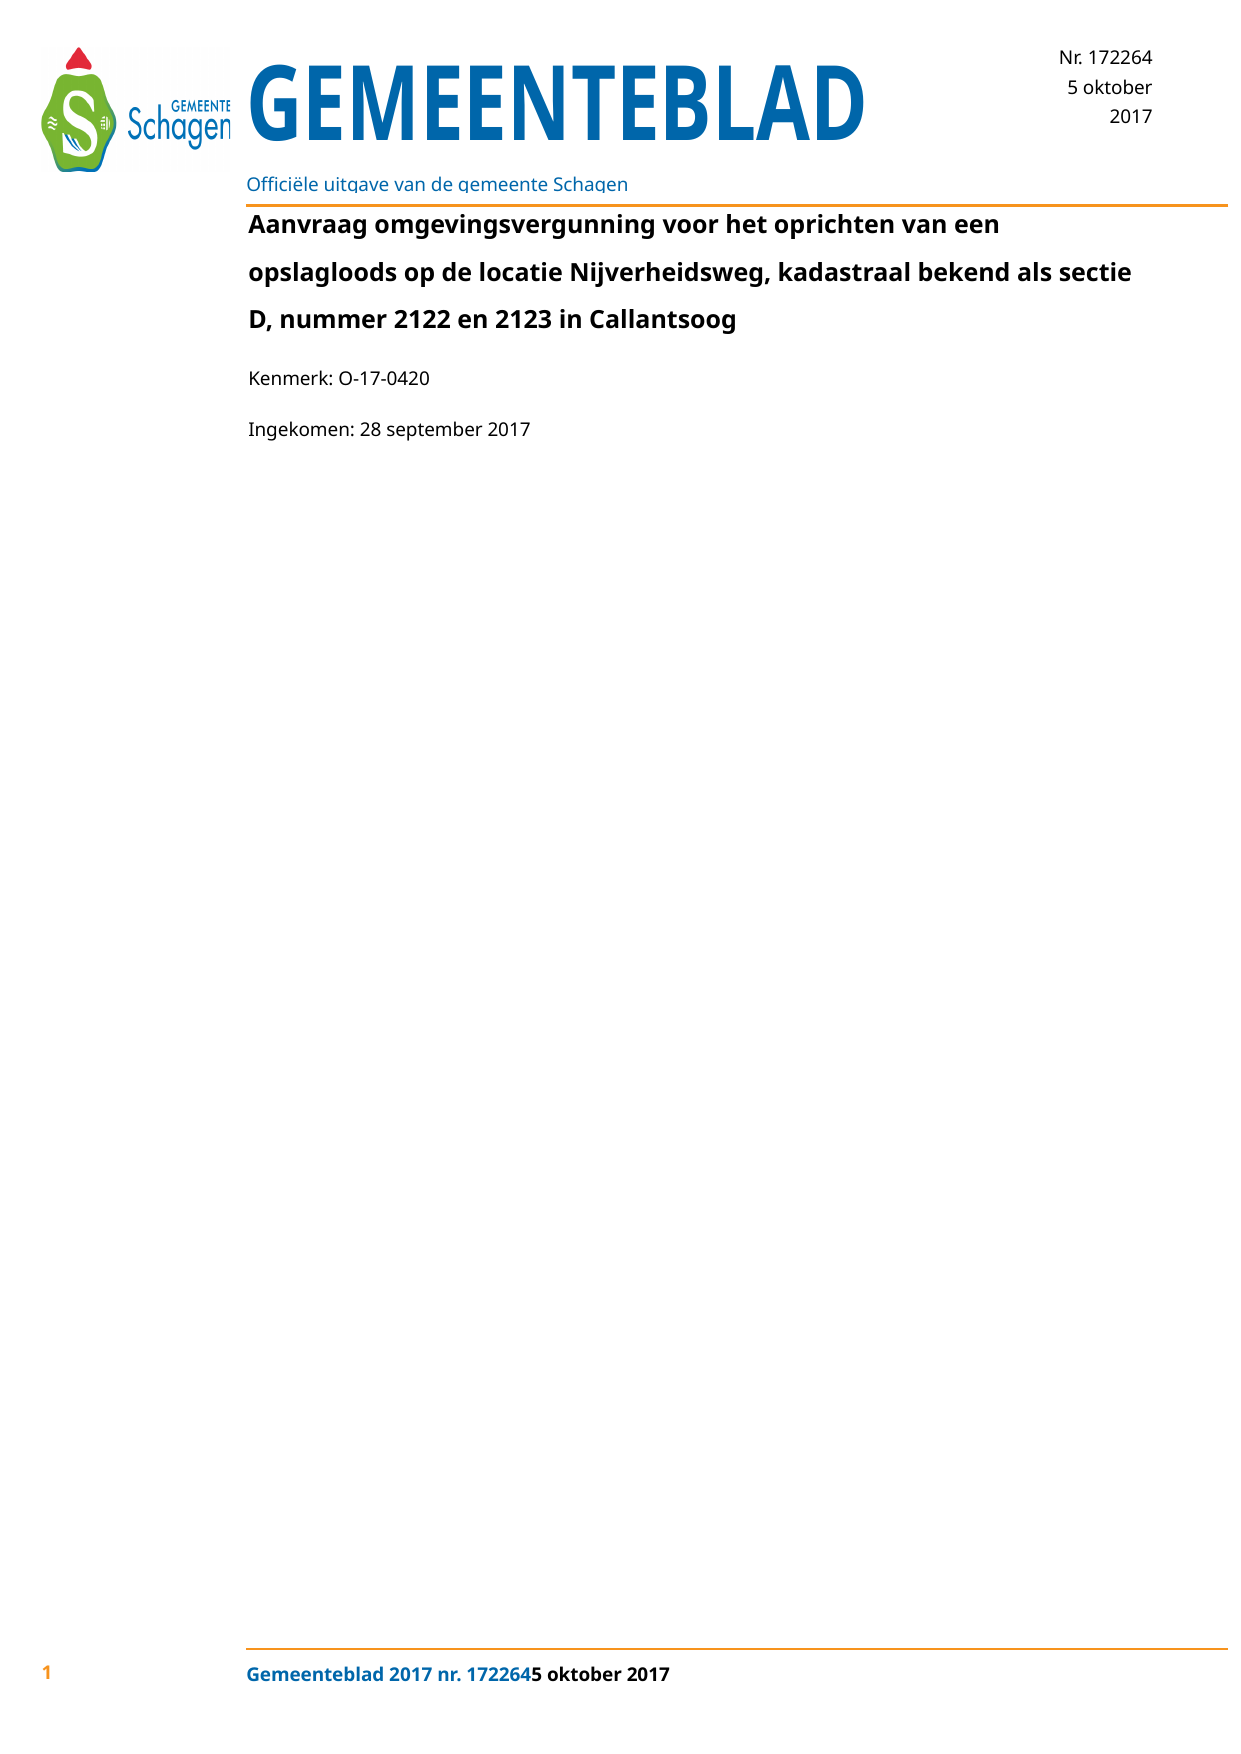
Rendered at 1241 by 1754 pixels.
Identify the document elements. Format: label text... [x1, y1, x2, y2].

text Aanvraag omgevingsvergunning voor het oprichten van een opslagloods op de locatie Nijverheidsweg, kadastraal bekend als sectie D, nummer 2122 en 2123 in Callantsoog [248, 207, 1152, 336]
picture [41, 47, 231, 172]
text Ingekomen: 28 september 2017 [248, 416, 1152, 442]
text Kenmerk: O-17-0420 [248, 366, 1152, 391]
